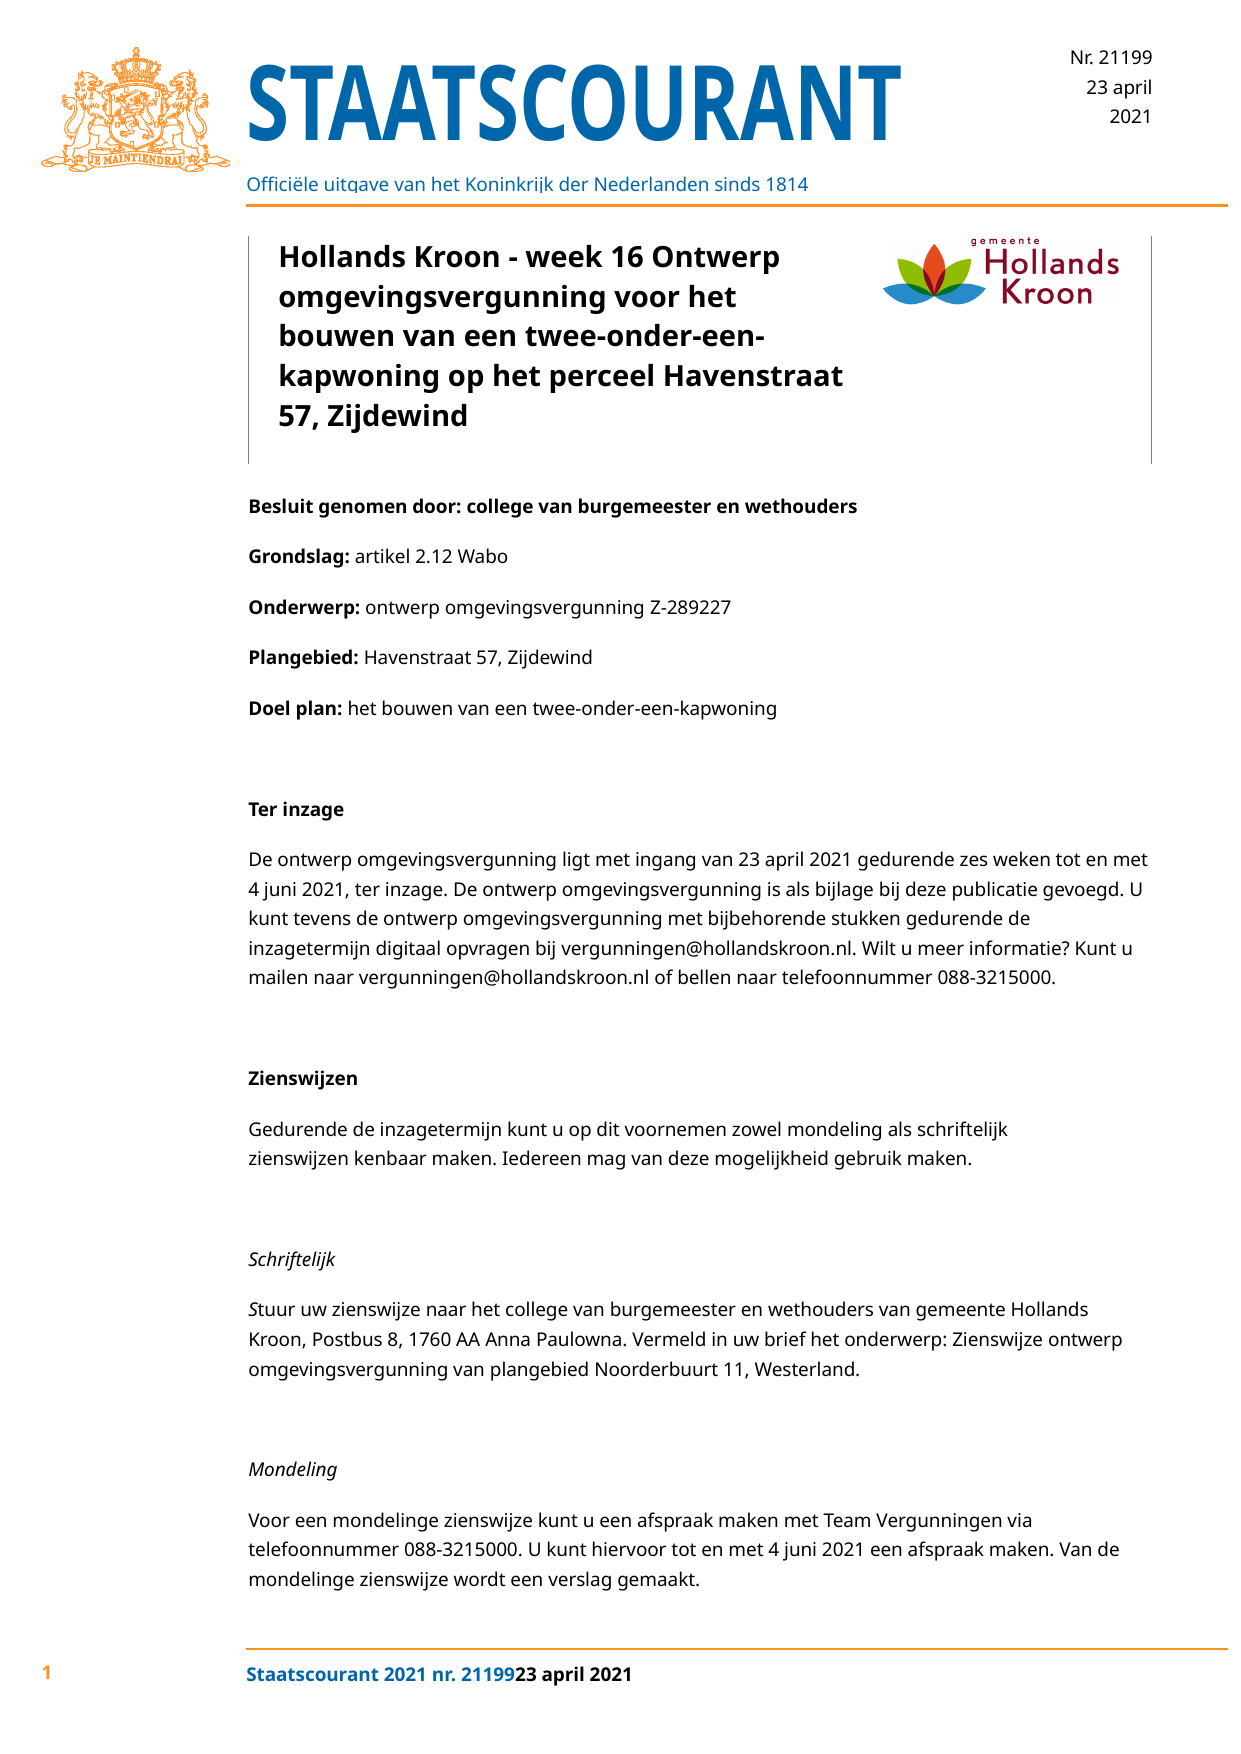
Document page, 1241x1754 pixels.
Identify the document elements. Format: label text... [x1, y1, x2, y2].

picture [882, 236, 1119, 305]
text Grondslag: artikel 2.12 Wabo [248, 544, 1152, 569]
text Besluit genomen door: college van burgemeester en wethouders [248, 493, 1152, 519]
text Onderwerp: ontwerp omgevingsvergunning Z-289227 [248, 594, 1152, 620]
text Schriftelijk [248, 1246, 1152, 1272]
text Ter inzage [248, 796, 1152, 822]
picture [41, 47, 231, 172]
text Stuur uw zienswijze naar het college van burgemeester en wethouders van gemeente Hollands Kroon, Postbus 8, 1760 AA Anna Paulowna. Vermeld in uw brief het onderwerp: Zienswijze ontwerp omgevingsvergunning van plangebied Noorderbuurt 11, Westerland. [248, 1297, 1152, 1382]
table_header [850, 236, 1151, 464]
text Mondeling [248, 1457, 1152, 1482]
text Gedurende de inzagetermijn kunt u op dit voornemen zowel mondeling als schriftelijk zienswijzen kenbaar maken. Iedereen mag van deze mogelijkheid gebruik maken. [248, 1116, 1152, 1171]
text De ontwerp omgevingsvergunning ligt met ingang van 23 april 2021 gedurende zes weken tot en met 4 juni 2021, ter inzage. De ontwerp omgevingsvergunning is als bijlage bij deze publicatie gevoegd. U kunt tevens de ontwerp omgevingsvergunning met bijbehorende stukken gedurende de inzagetermijn digitaal opvragen bij vergunningen@hollandskroon.nl. Wilt u meer informatie? Kunt u mailen naar vergunningen@hollandskroon.nl of bellen naar telefoonnummer 088-3215000. [248, 846, 1152, 990]
text Plangebied: Havenstraat 57, Zijdewind [248, 644, 1152, 670]
text Voor een mondelinge zienswijze kunt u een afspraak maken met Team Vergunningen via telefoonnummer 088-3215000. U kunt hiervoor tot en met 4 juni 2021 een afspraak maken. Van de mondelinge zienswijze wordt een verslag gemaakt. [248, 1507, 1152, 1592]
text Zienswijzen [248, 1065, 1152, 1091]
text Doel plan: het bouwen van een twee-onder-een-kapwoning [248, 695, 1152, 721]
table_header Hollands Kroon - week 16 Ontwerp omgevingsvergunning voor het bouwen van een twee-onder-een-kapwoning op het perceel Havenstraat 57, Zijdewind [249, 236, 850, 464]
